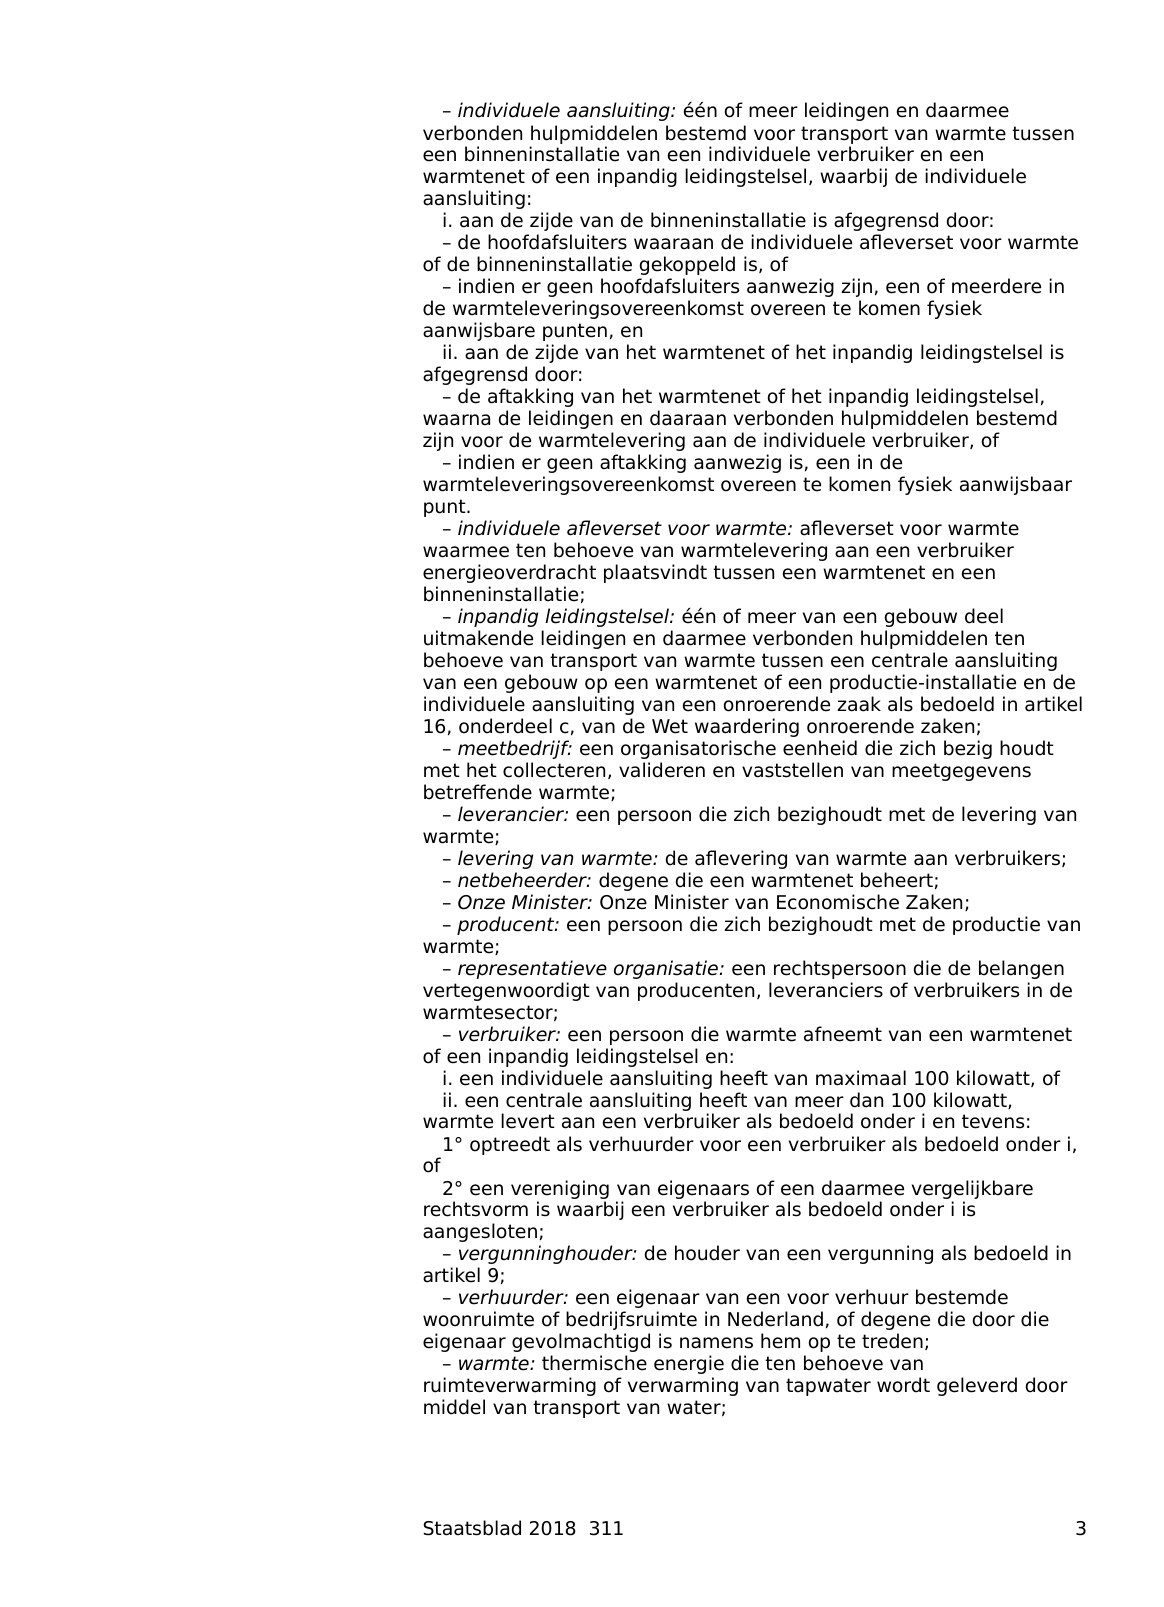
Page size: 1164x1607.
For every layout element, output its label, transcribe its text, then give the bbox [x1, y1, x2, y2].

text – warmte: thermische energie die ten behoeve van ruimteverwarming of verwarming van tapwater wordt geleverd door middel van transport van water; [422, 1353, 1087, 1419]
text ii. aan de zijde van het warmtenet of het inpandig leidingstelsel is afgegrensd door: [422, 342, 1087, 386]
text – meetbedrijf: een organisatorische eenheid die zich bezig houdt met het collecteren, valideren en vaststellen van meetgegevens betreffende warmte; [422, 738, 1087, 804]
text – indien er geen hoofdafsluiters aanwezig zijn, een of meerdere in de warmteleveringsovereenkomst overeen te komen fysiek aanwijsbare punten, en [422, 276, 1087, 342]
text i. aan de zijde van de binneninstallatie is afgegrensd door: [422, 210, 1087, 232]
text – leverancier: een persoon die zich bezighoudt met de levering van warmte; [422, 804, 1087, 848]
text – de hoofdafsluiters waaraan de individuele afleverset voor warmte of de binneninstallatie gekoppeld is, of [422, 232, 1087, 276]
text – individuele aansluiting: één of meer leidingen en daarmee verbonden hulpmiddelen bestemd voor transport van warmte tussen een binneninstallatie van een individuele verbruiker en een warmtenet of een inpandig leidingstelsel, waarbij de individuele aansluiting: [422, 100, 1087, 210]
text – vergunninghouder: de houder van een vergunning als bedoeld in artikel 9; [422, 1243, 1087, 1287]
text – Onze Minister: Onze Minister van Economische Zaken; [422, 892, 1087, 914]
text – producent: een persoon die zich bezighoudt met de productie van warmte; [422, 914, 1087, 958]
text – verhuurder: een eigenaar van een voor verhuur bestemde woonruimte of bedrijfsruimte in Nederland, of degene die door die eigenaar gevolmachtigd is namens hem op te treden; [422, 1287, 1087, 1353]
text – verbruiker: een persoon die warmte afneemt van een warmtenet of een inpandig leidingstelsel en: [422, 1023, 1087, 1067]
text – indien er geen aftakking aanwezig is, een in de warmteleveringsovereenkomst overeen te komen fysiek aanwijsbaar punt. [422, 452, 1087, 518]
text – representatieve organisatie: een rechtspersoon die de belangen vertegenwoordigt van producenten, leveranciers of verbruikers in de warmtesector; [422, 958, 1087, 1023]
text – netbeheerder: degene die een warmtenet beheert; [422, 870, 1087, 892]
text 2° een vereniging van eigenaars of een daarmee vergelijkbare rechtsvorm is waarbij een verbruiker als bedoeld onder i is aangesloten; [422, 1177, 1087, 1243]
text i. een individuele aansluiting heeft van maximaal 100 kilowatt, of [422, 1067, 1087, 1089]
text – inpandig leidingstelsel: één of meer van een gebouw deel uitmakende leidingen en daarmee verbonden hulpmiddelen ten behoeve van transport van warmte tussen een centrale aansluiting van een gebouw op een warmtenet of een productie-installatie en de individuele aansluiting van een onroerende zaak als bedoeld in artikel 16, onderdeel c, van de Wet waardering onroerende zaken; [422, 606, 1087, 738]
text – levering van warmte: de aflevering van warmte aan verbruikers; [422, 848, 1087, 870]
text – de aftakking van het warmtenet of het inpandig leidingstelsel, waarna de leidingen en daaraan verbonden hulpmiddelen bestemd zijn voor de warmtelevering aan de individuele verbruiker, of [422, 386, 1087, 452]
text – individuele afleverset voor warmte: afleverset voor warmte waarmee ten behoeve van warmtelevering aan een verbruiker energieoverdracht plaatsvindt tussen een warmtenet en een binneninstallatie; [422, 518, 1087, 606]
text ii. een centrale aansluiting heeft van meer dan 100 kilowatt, warmte levert aan een verbruiker als bedoeld onder i en tevens: [422, 1089, 1087, 1133]
text 1° optreedt als verhuurder voor een verbruiker als bedoeld onder i, of [422, 1133, 1087, 1177]
